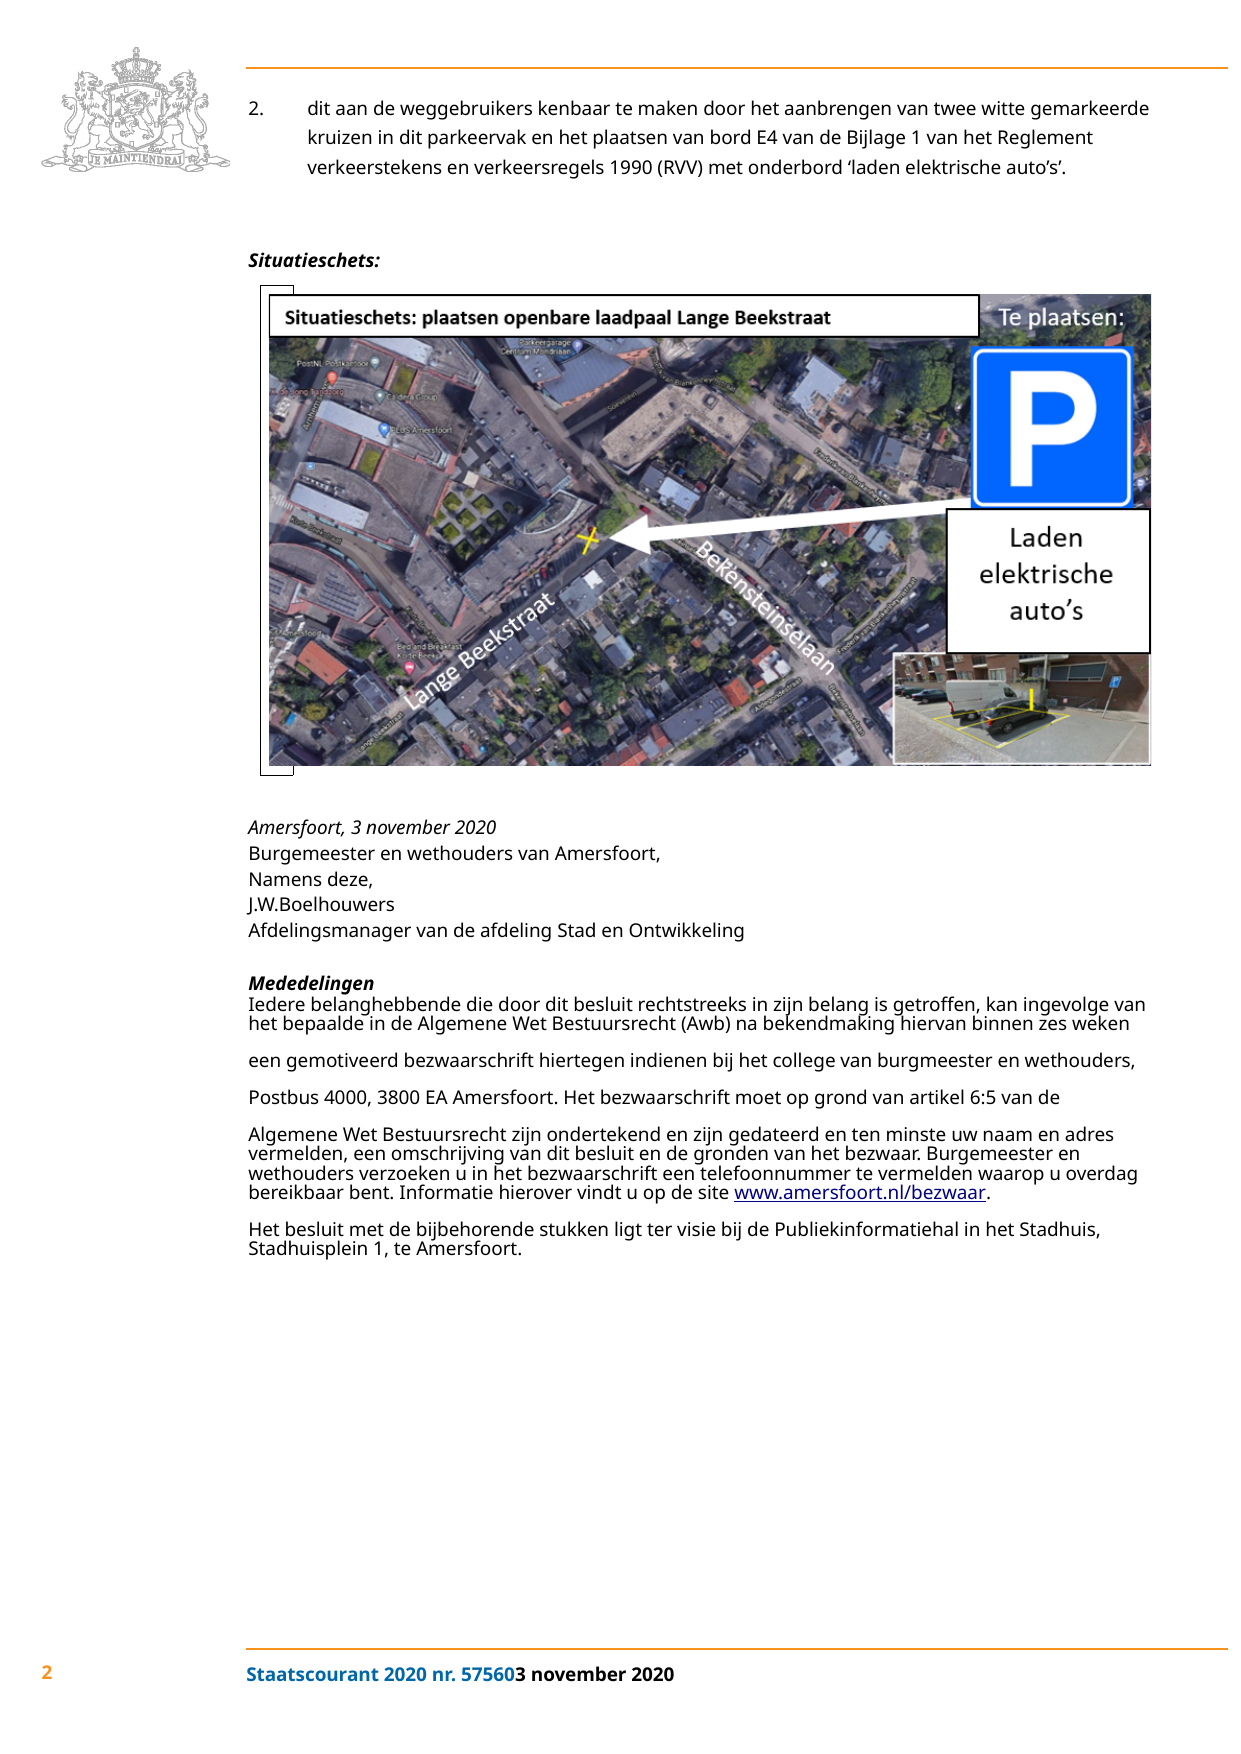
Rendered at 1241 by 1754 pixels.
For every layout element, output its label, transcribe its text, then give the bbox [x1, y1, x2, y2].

text een gemotiveerd bezwaarschrift hiertegen indienen bij het college van burgmeester en wethouders, [248, 1052, 1152, 1071]
picture [41, 47, 231, 172]
text Situatieschets: [248, 247, 1152, 273]
text Namens deze, [248, 866, 1152, 891]
text Amersfoort, 3 november 2020 [248, 814, 1152, 840]
text Postbus 4000, 3800 EA Amersfoort. Het bezwaarschrift moet op grond van artikel 6:5 van de [248, 1089, 1152, 1108]
text Iedere belanghebbende die door dit besluit rechtstreeks in zijn belang is getroffen, kan ingevolge van het bepaalde in de Algemene Wet Bestuursrecht (Awb) na bekendmaking hiervan binnen zes weken [248, 996, 1152, 1034]
text Burgemeester en wethouders van Amersfoort, [248, 840, 1152, 866]
text Het besluit met de bijbehorende stukken ligt ter visie bij de Publiekinformatiehal in het Stadhuis, Stadhuisplein 1, te Amersfoort. [248, 1221, 1152, 1259]
text J.W.Boelhouwers [248, 891, 1152, 917]
text Mededelingen [248, 970, 1152, 996]
text Afdelingsmanager van de afdeling Stad en Ontwikkeling [248, 917, 1152, 943]
picture [268, 294, 1173, 766]
list dit aan de weggebruikers kenbaar te maken door het aanbrengen van twee witte gemarkeerde kruizen in dit parkeervak en het plaatsen van bord E4 van de Bijlage 1 van het Reglement verkeerstekens en verkeersregels 1990 (RVV) met onderbord ‘laden elektrische auto’s’. [248, 95, 1152, 180]
text Algemene Wet Bestuursrecht zijn ondertekend en zijn gedateerd en ten minste uw naam en adres vermelden, een omschrijving van dit besluit en de gronden van het bezwaar. Burgemeester en wethouders verzoeken u in het bezwaarschrift een telefoonnummer te vermelden waarop u overdag bereikbaar bent. Informatie hierover vindt u op de site www.amersfoort.nl/bezwaar. [248, 1126, 1152, 1203]
